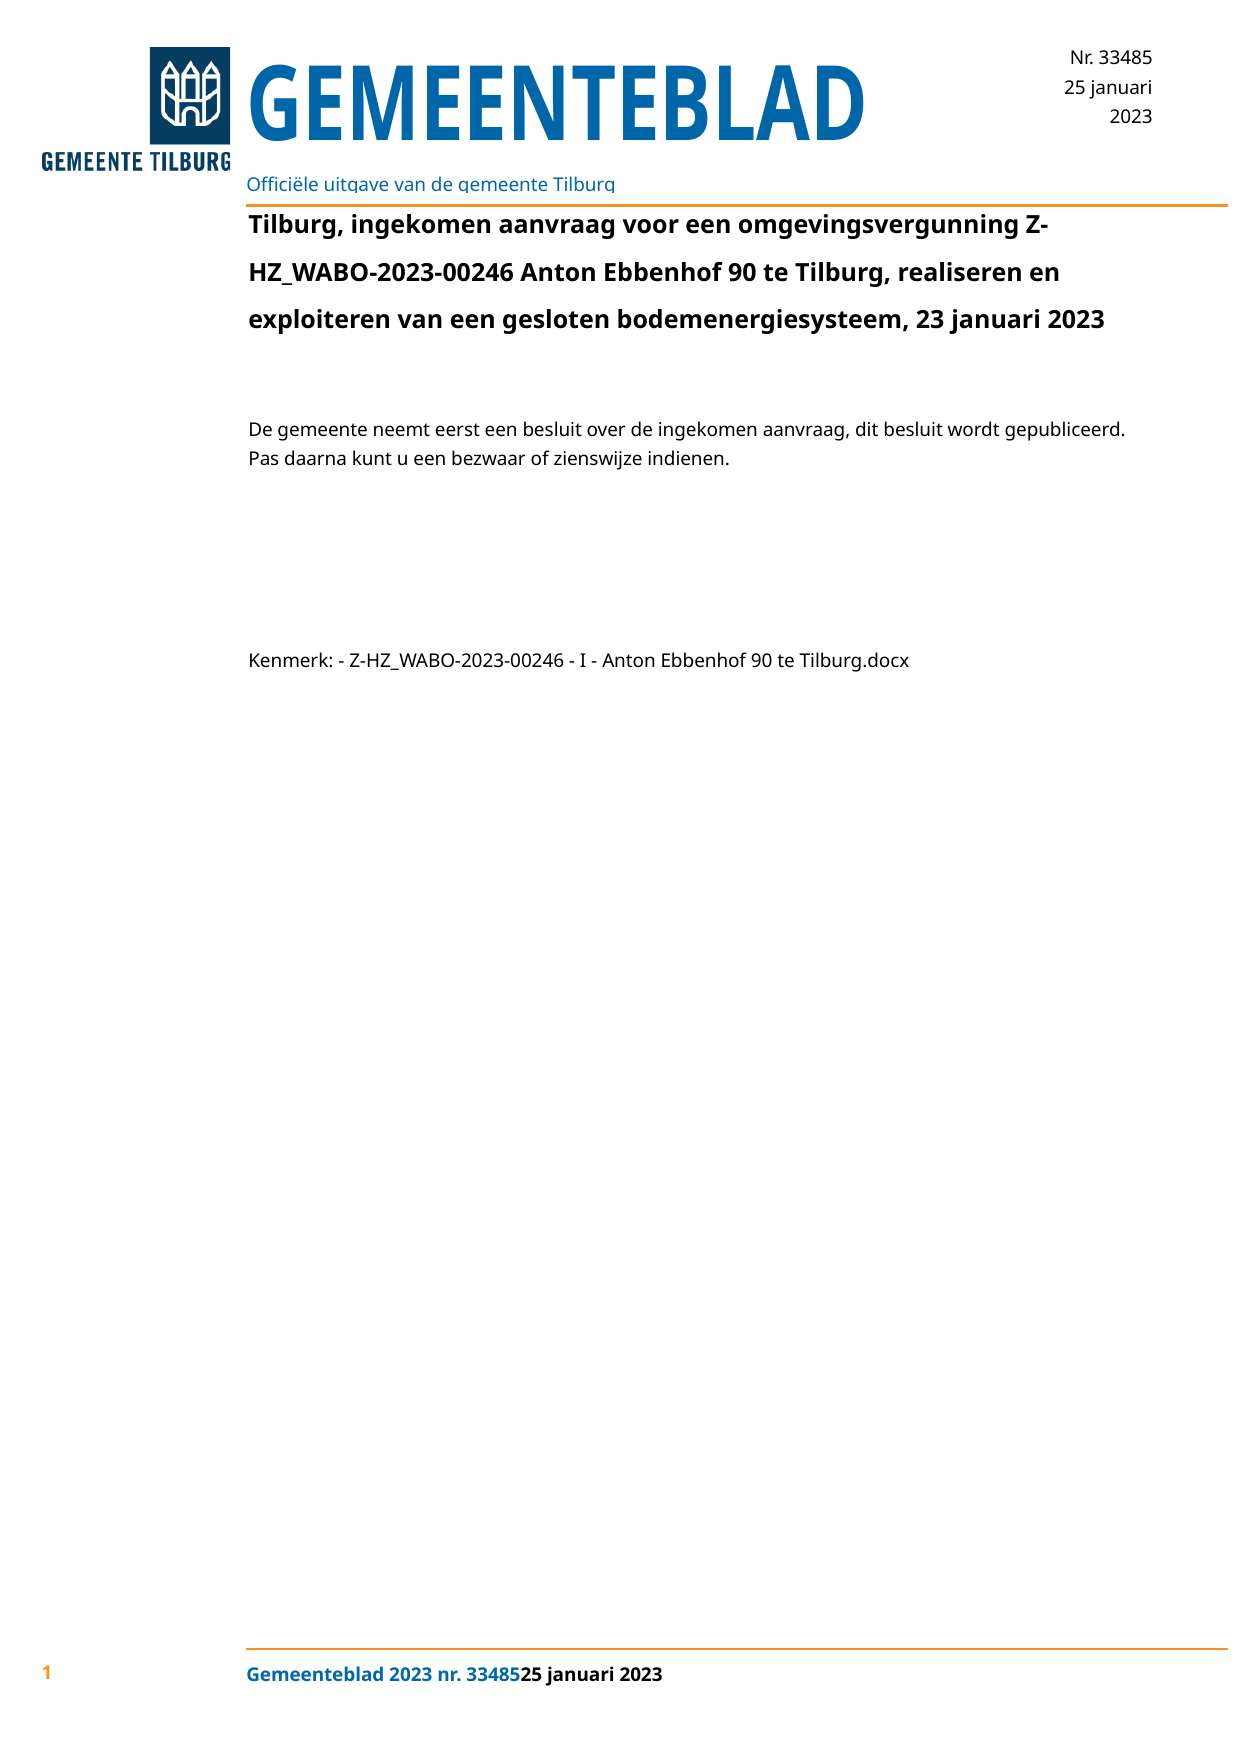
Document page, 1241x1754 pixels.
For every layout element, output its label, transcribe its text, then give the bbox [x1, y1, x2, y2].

text Kenmerk: - Z-HZ_WABO-2023-00246 - I - Anton Ebbenhof 90 te Tilburg.docx [248, 647, 1152, 673]
picture [41, 47, 231, 172]
text De gemeente neemt eerst een besluit over de ingekomen aanvraag, dit besluit wordt gepubliceerd. Pas daarna kunt u een bezwaar of zienswijze indienen. [248, 416, 1152, 471]
text Tilburg, ingekomen aanvraag voor een omgevingsvergunning Z-HZ_WABO-2023-00246 Anton Ebbenhof 90 te Tilburg, realiseren en exploiteren van een gesloten bodemenergiesysteem, 23 januari 2023 [248, 207, 1152, 336]
